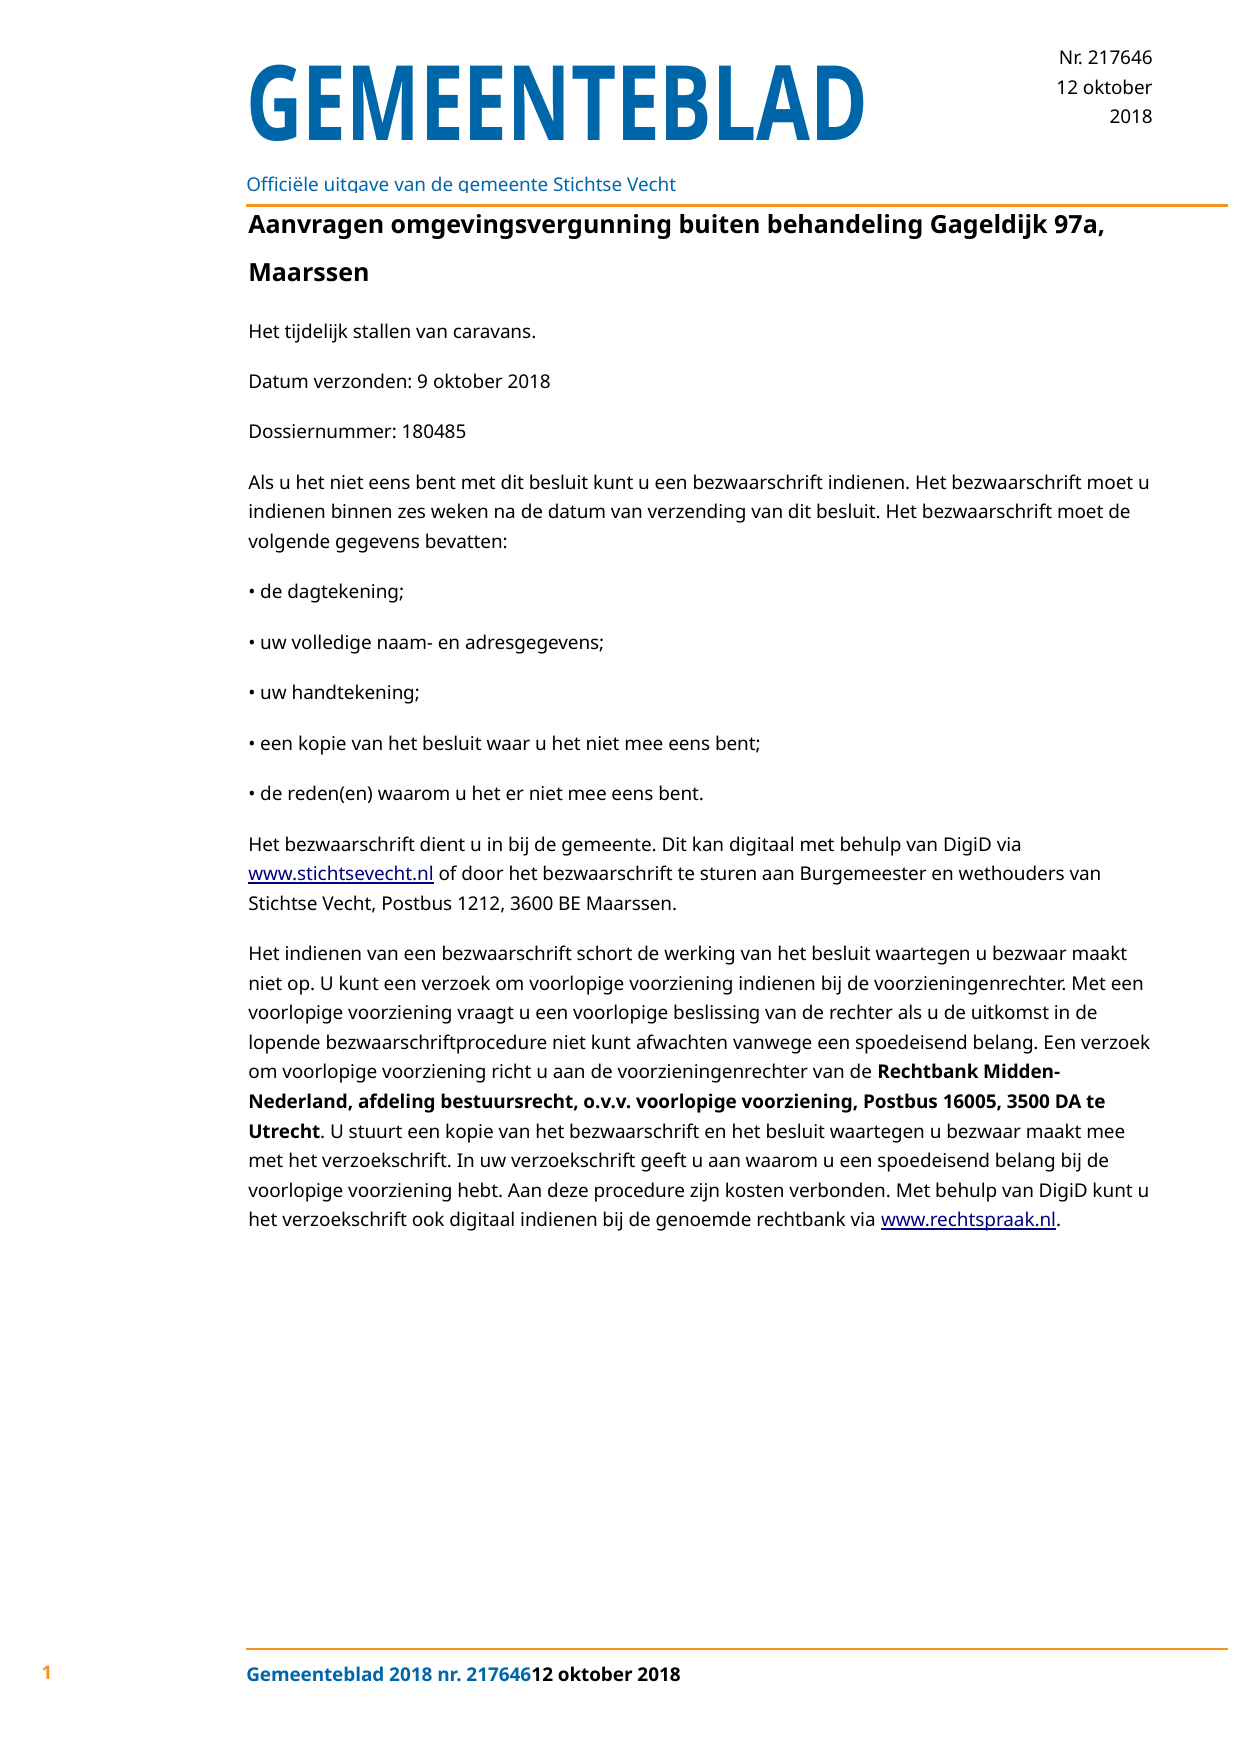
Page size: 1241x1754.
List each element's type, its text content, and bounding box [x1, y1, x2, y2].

text Dossiernummer: 180485 [248, 419, 1152, 444]
text Datum verzonden: 9 oktober 2018 [248, 368, 1152, 394]
text Het bezwaarschrift dient u in bij de gemeente. Dit kan digitaal met behulp van DigiD via www.stichtsevecht.nl of door het bezwaarschrift te sturen aan Burgemeester en wethouders van Stichtse Vecht, Postbus 1212, 3600 BE Maarssen. [248, 831, 1152, 916]
text Als u het niet eens bent met dit besluit kunt u een bezwaarschrift indienen. Het bezwaarschrift moet u indienen binnen zes weken na de datum van verzending van dit besluit. Het bezwaarschrift moet de volgende gegevens bevatten: [248, 469, 1152, 554]
text • uw volledige naam- en adresgegevens; [248, 629, 1152, 655]
text Aanvragen omgevingsvergunning buiten behandeling Gageldijk 97a, Maarssen [248, 207, 1152, 288]
picture [41, 47, 231, 172]
text • een kopie van het besluit waar u het niet mee eens bent; [248, 730, 1152, 756]
text • uw handtekening; [248, 679, 1152, 705]
text • de reden(en) waarom u het er niet mee eens bent. [248, 780, 1152, 806]
text Het tijdelijk stallen van caravans. [248, 318, 1152, 344]
text • de dagtekening; [248, 579, 1152, 604]
text Het indienen van een bezwaarschrift schort de werking van het besluit waartegen u bezwaar maakt niet op. U kunt een verzoek om voorlopige voorziening indienen bij de voorzieningenrechter. Met een voorlopige voorziening vraagt u een voorlopige beslissing van de rechter als u de uitkomst in de lopende bezwaarschriftprocedure niet kunt afwachten vanwege een spoedeisend belang. Een verzoek om voorlopige voorziening richt u aan de voorzieningenrechter van de Rechtbank Midden-Nederland, afdeling bestuursrecht, o.v.v. voorlopige voorziening, Postbus 16005, 3500 DA te Utrecht. U stuurt een kopie van het bezwaarschrift en het besluit waartegen u bezwaar maakt mee met het verzoekschrift. In uw verzoekschrift geeft u aan waarom u een spoedeisend belang bij de voorlopige voorziening hebt. Aan deze procedure zijn kosten verbonden. Met behulp van DigiD kunt u het verzoekschrift ook digitaal indienen bij de genoemde rechtbank via www.rechtspraak.nl. [248, 940, 1152, 1232]
